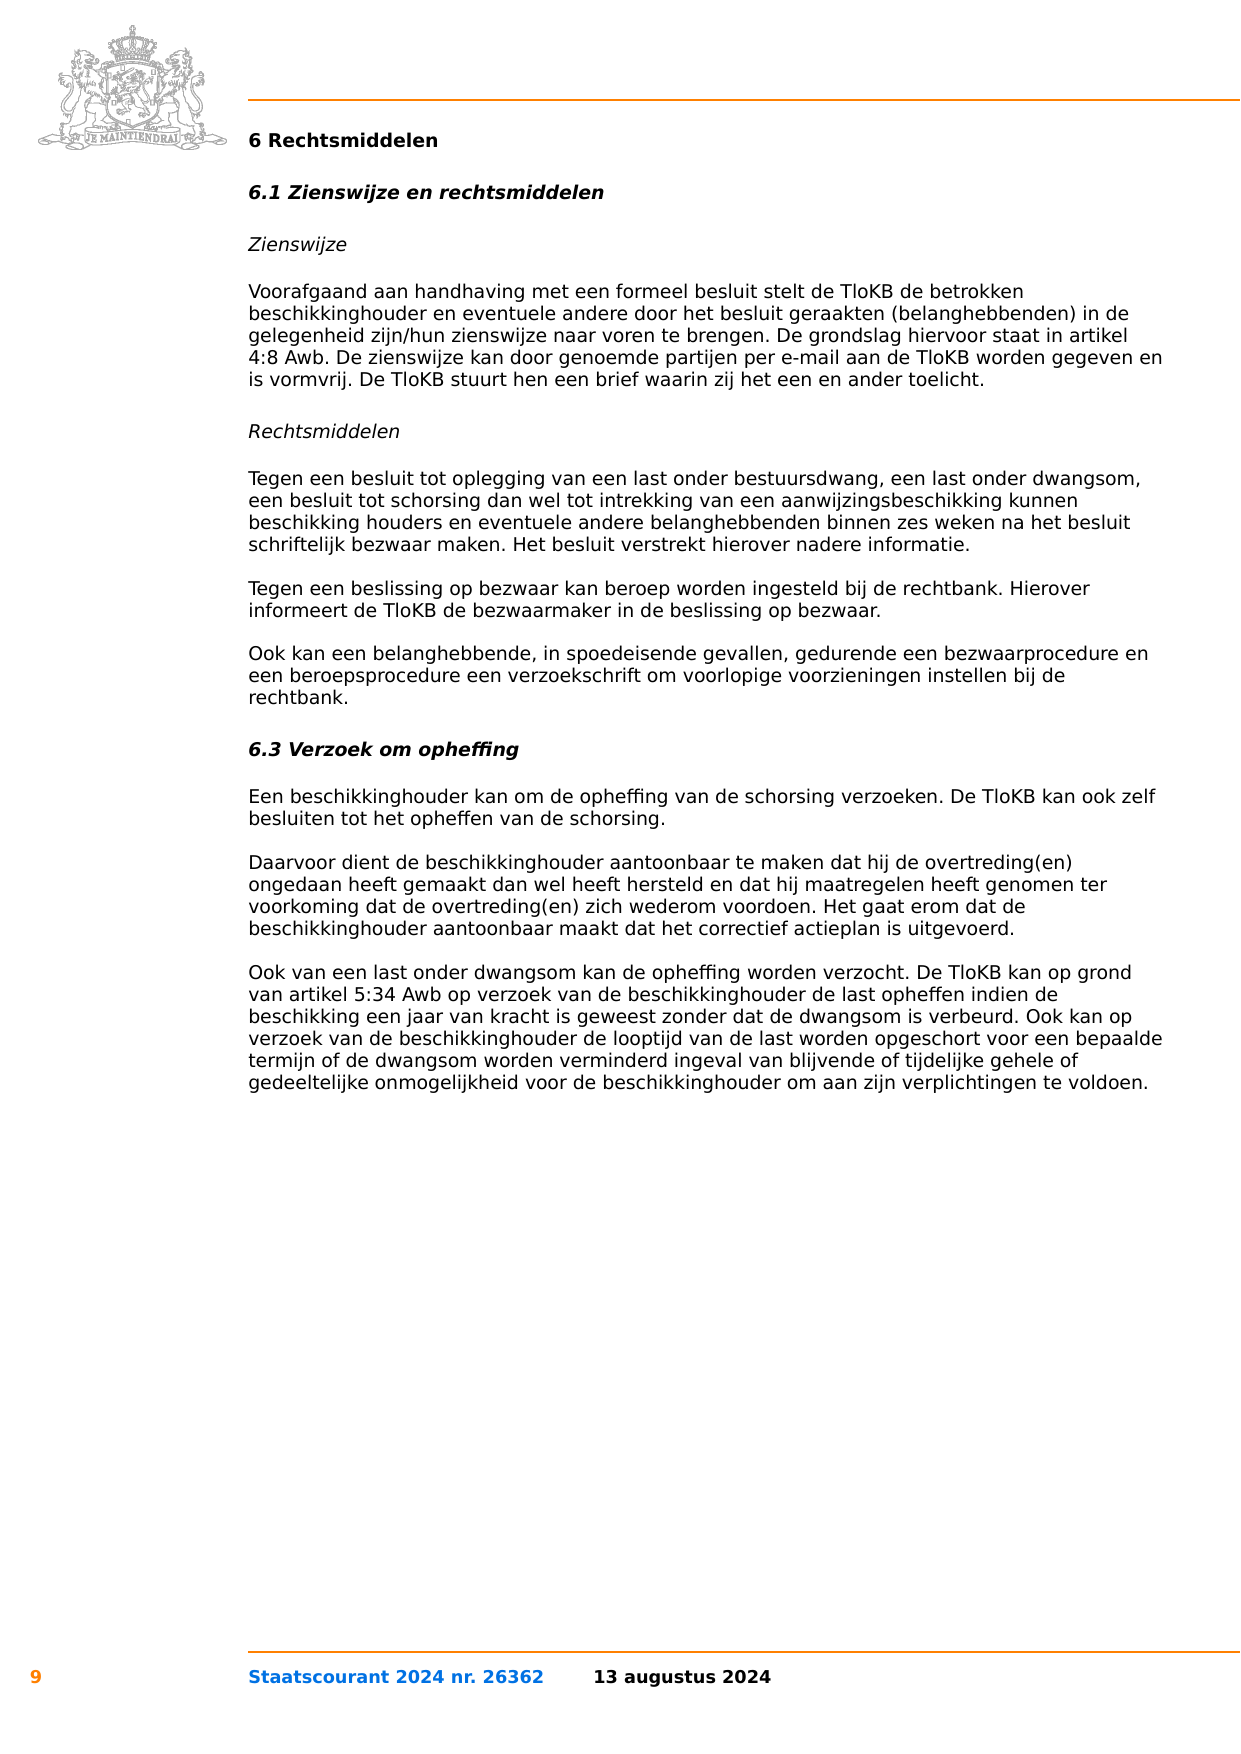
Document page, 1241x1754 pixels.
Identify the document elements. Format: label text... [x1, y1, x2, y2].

text Tegen een beslissing op bezwaar kan beroep worden ingesteld bij de rechtbank. Hierover informeert de TloKB de bezwaarmaker in de beslissing op bezwaar. [248, 577, 1163, 621]
subtitle 6.3 Verzoek om opheffing [248, 739, 1163, 761]
subtitle 6 Rechtsmiddelen [248, 130, 1163, 152]
text Een beschikkinghouder kan om de opheffing van de schorsing verzoeken. De TloKB kan ook zelf besluiten tot het opheffen van de schorsing. [248, 786, 1163, 830]
text Ook kan een belanghebbende, in spoedeisende gevallen, gedurende een bezwaarprocedure en een beroepsprocedure een verzoekschrift om voorlopige voorzieningen instellen bij de rechtbank. [248, 643, 1163, 709]
text Ook van een last onder dwangsom kan de opheffing worden verzocht. De TloKB kan op grond van artikel 5:34 Awb op verzoek van de beschikkinghouder de last opheffen indien de beschikking een jaar van kracht is geweest zonder dat de dwangsom is verbeurd. Ook kan op verzoek van de beschikkinghouder de looptijd van de last worden opgeschort voor een bepaalde termijn of de dwangsom worden verminderd ingeval van blijvende of tijdelijke gehele of gedeeltelijke onmogelijkheid voor de beschikkinghouder om aan zijn verplichtingen te voldoen. [248, 962, 1163, 1094]
text Voorafgaand aan handhaving met een formeel besluit stelt de TloKB de betrokken beschikkinghouder en eventuele andere door het besluit geraakten (belanghebbenden) in de gelegenheid zijn/hun zienswijze naar voren te brengen. De grondslag hiervoor staat in artikel 4:8 Awb. De zienswijze kan door genoemde partijen per e-mail aan de TloKB worden gegeven en is vormvrij. De TloKB stuurt hen een brief waarin zij het een en ander toelicht. [248, 281, 1163, 391]
picture [38, 25, 227, 150]
subtitle Zienswijze [248, 234, 1163, 256]
subtitle 6.1 Zienswijze en rechtsmiddelen [248, 182, 1163, 204]
text Tegen een besluit tot oplegging van een last onder bestuursdwang, een last onder dwangsom, een besluit tot schorsing dan wel tot intrekking van een aanwijzingsbeschikking kunnen beschikking houders en eventuele andere belanghebbenden binnen zes weken na het besluit schriftelijk bezwaar maken. Het besluit verstrekt hierover nadere informatie. [248, 468, 1163, 556]
text Daarvoor dient de beschikkinghouder aantoonbaar te maken dat hij de overtreding(en) ongedaan heeft gemaakt dan wel heeft hersteld en dat hij maatregelen heeft genomen ter voorkoming dat de overtreding(en) zich wederom voordoen. Het gaat erom dat de beschikkinghouder aantoonbaar maakt dat het correctief actieplan is uitgevoerd. [248, 852, 1163, 940]
subtitle Rechtsmiddelen [248, 421, 1163, 443]
